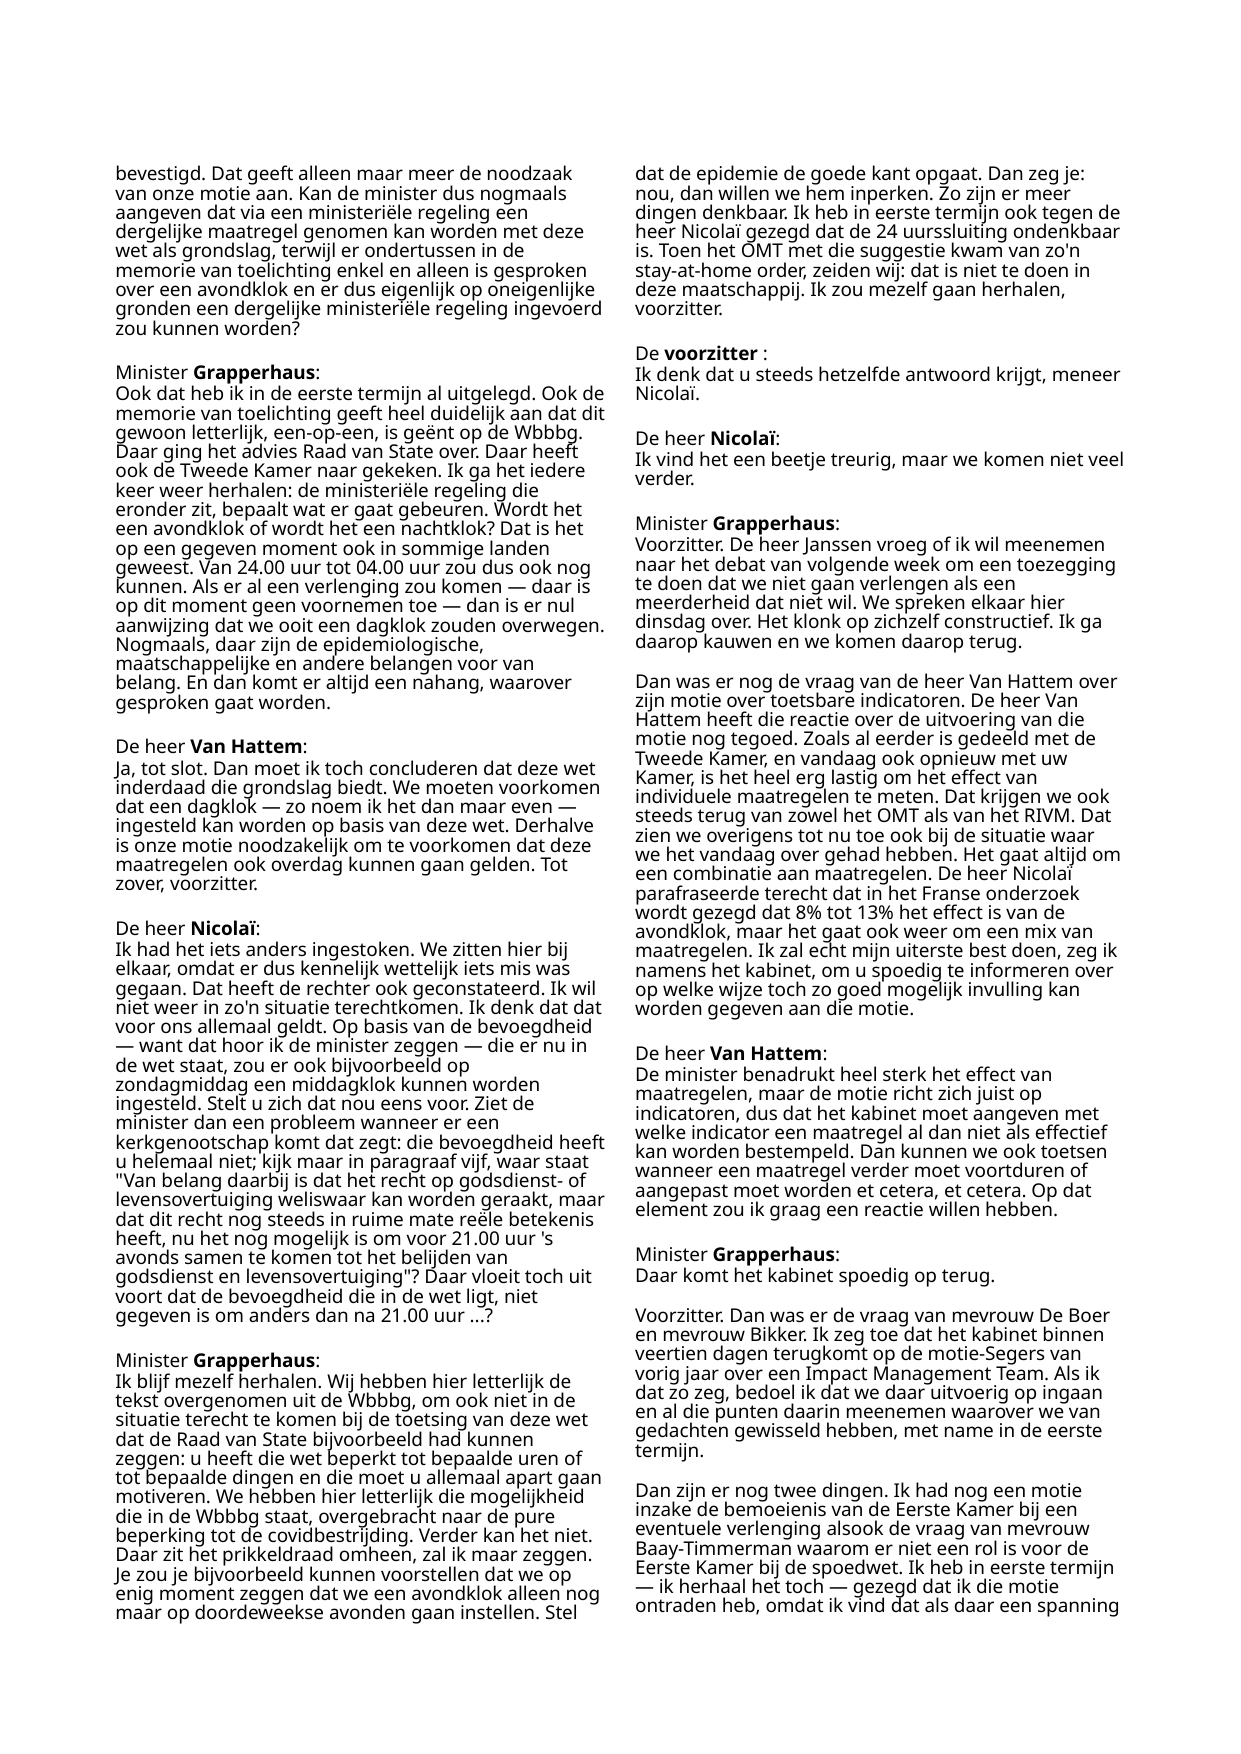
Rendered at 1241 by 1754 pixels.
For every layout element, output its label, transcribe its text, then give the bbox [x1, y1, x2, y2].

text Dan was er nog de vraag van de heer Van Hattem over zijn motie over toetsbare indicatoren. De heer Van Hattem heeft die reactie over de uitvoering van die motie nog tegoed. Zoals al eerder is gedeeld met de Tweede Kamer, en vandaag ook opnieuw met uw Kamer, is het heel erg lastig om het effect van individuele maatregelen te meten. Dat krijgen we ook steeds terug van zowel het OMT als van het RIVM. Dat zien we overigens tot nu toe ook bij de situatie waar we het vandaag over gehad hebben. Het gaat altijd om een combinatie aan maatregelen. De heer Nicolaï parafraseerde terecht dat in het Franse onderzoek wordt gezegd dat 8% tot 13% het effect is van de avondklok, maar het gaat ook weer om een mix van maatregelen. Ik zal echt mijn uiterste best doen, zeg ik namens het kabinet, om u spoedig te informeren over op welke wijze toch zo goed mogelijk invulling kan worden gegeven aan die motie. [635, 673, 1125, 1019]
text Voorzitter. De heer Janssen vroeg of ik wil meenemen naar het debat van volgende week om een toezegging te doen dat we niet gaan verlengen als een meerderheid dat niet wil. We spreken elkaar hier dinsdag over. Het klonk op zichzelf constructief. Ik ga daarop kauwen en we komen daarop terug. [635, 536, 1125, 652]
text De heer Van Hattem: [635, 1040, 1125, 1066]
text De heer Nicolaï: [635, 425, 1125, 451]
text De voorzitter : [635, 340, 1125, 366]
text Ik blijf mezelf herhalen. Wij hebben hier letterlijk de tekst overgenomen uit de Wbbbg, om ook niet in de situatie terecht te komen bij de toetsing van deze wet dat de Raad van State bijvoorbeeld had kunnen zeggen: u heeft die wet beperkt tot bepaalde uren of tot bepaalde dingen en die moet u allemaal apart gaan motiveren. We hebben hier letterlijk die mogelijkheid die in de Wbbbg staat, overgebracht naar de pure beperking tot de covidbestrijding. Verder kan het niet. Daar zit het prikkeldraad omheen, zal ik maar zeggen. Je zou je bijvoorbeeld kunnen voorstellen dat we op enig moment zeggen dat we een avondklok alleen nog maar op doordeweekse avonden gaan instellen. Stel [115, 1373, 605, 1623]
text Ik vind het een beetje treurig, maar we komen niet veel verder. [635, 451, 1125, 490]
text Ik denk dat u steeds hetzelfde antwoord krijgt, meneer Nicolaï. [635, 366, 1125, 404]
text Daar komt het kabinet spoedig op terug. [635, 1267, 1125, 1286]
text Ik had het iets anders ingestoken. We zitten hier bij elkaar, omdat er dus kennelijk wettelijk iets mis was gegaan. Dat heeft de rechter ook geconstateerd. Ik wil niet weer in zo'n situatie terechtkomen. Ik denk dat dat voor ons allemaal geldt. Op basis van de bevoegdheid — want dat hoor ik de minister zeggen — die er nu in de wet staat, zou er ook bijvoorbeeld op zondagmiddag een middagklok kunnen worden ingesteld. Stelt u zich dat nou eens voor. Ziet de minister dan een probleem wanneer er een kerkgenootschap komt dat zegt: die bevoegdheid heeft u helemaal niet; kijk maar in paragraaf vijf, waar staat "Van belang daarbij is dat het recht op godsdienst- of levensovertuiging weliswaar kan worden geraakt, maar dat dit recht nog steeds in ruime mate reële betekenis heeft, nu het nog mogelijk is om voor 21.00 uur 's avonds samen te komen tot het belijden van godsdienst en levensovertuiging"? Daar vloeit toch uit voort dat de bevoegdheid die in de wet ligt, niet gegeven is om anders dan na 21.00 uur ...? [115, 941, 605, 1326]
text bevestigd. Dat geeft alleen maar meer de noodzaak van onze motie aan. Kan de minister dus nogmaals aangeven dat via een ministeriële regeling een dergelijke maatregel genomen kan worden met deze wet als grondslag, terwijl er ondertussen in de memorie van toelichting enkel en alleen is gesproken over een avondklok en er dus eigenlijk op oneigenlijke gronden een dergelijke ministeriële regeling ingevoerd zou kunnen worden? [115, 165, 605, 339]
text Minister Grapperhaus: [115, 359, 605, 385]
text Ook dat heb ik in de eerste termijn al uitgelegd. Ook de memorie van toelichting geeft heel duidelijk aan dat dit gewoon letterlijk, een-op-een, is geënt op de Wbbbg. Daar ging het advies Raad van State over. Daar heeft ook de Tweede Kamer naar gekeken. Ik ga het iedere keer weer herhalen: de ministeriële regeling die eronder zit, bepaalt wat er gaat gebeuren. Wordt het een avondklok of wordt het een nachtklok? Dat is het op een gegeven moment ook in sommige landen geweest. Van 24.00 uur tot 04.00 uur zou dus ook nog kunnen. Als er al een verlenging zou komen — daar is op dit moment geen voornemen toe — dan is er nul aanwijzing dat we ooit een dagklok zouden overwegen. Nogmaals, daar zijn de epidemiologische, maatschappelijke en andere belangen voor van belang. En dan komt er altijd een nahang, waarover gesproken gaat worden. [115, 385, 605, 713]
text dat de epidemie de goede kant opgaat. Dan zeg je: nou, dan willen we hem inperken. Zo zijn er meer dingen denkbaar. Ik heb in eerste termijn ook tegen de heer Nicolaï gezegd dat de 24 uurssluiting ondenkbaar is. Toen het OMT met die suggestie kwam van zo'n stay-at-home order, zeiden wij: dat is niet te doen in deze maatschappij. Ik zou mezelf gaan herhalen, voorzitter. [635, 165, 1125, 319]
text De heer Van Hattem: [115, 734, 605, 759]
text Minister Grapperhaus: [635, 511, 1125, 536]
text Minister Grapperhaus: [635, 1241, 1125, 1267]
text Minister Grapperhaus: [115, 1347, 605, 1373]
text Voorzitter. Dan was er de vraag van mevrouw De Boer en mevrouw Bikker. Ik zeg toe dat het kabinet binnen veertien dagen terugkomt op de motie-Segers van vorig jaar over een Impact Management Team. Als ik dat zo zeg, bedoel ik dat we daar uitvoerig op ingaan en al die punten daarin meenemen waarover we van gedachten gewisseld hebben, met name in de eerste termijn. [635, 1307, 1125, 1461]
text Dan zijn er nog twee dingen. Ik had nog een motie inzake de bemoeienis van de Eerste Kamer bij een eventuele verlenging alsook de vraag van mevrouw Baay-Timmerman waarom er niet een rol is voor de Eerste Kamer bij de spoedwet. Ik heb in eerste termijn — ik herhaal het toch — gezegd dat ik die motie ontraden heb, omdat ik vind dat als daar een spanning [635, 1482, 1125, 1617]
text De minister benadrukt heel sterk het effect van maatregelen, maar de motie richt zich juist op indicatoren, dus dat het kabinet moet aangeven met welke indicator een maatregel al dan niet als effectief kan worden bestempeld. Dan kunnen we ook toetsen wanneer een maatregel verder moet voortduren of aangepast moet worden et cetera, et cetera. Op dat element zou ik graag een reactie willen hebben. [635, 1066, 1125, 1220]
text Ja, tot slot. Dan moet ik toch concluderen dat deze wet inderdaad die grondslag biedt. We moeten voorkomen dat een dagklok — zo noem ik het dan maar even — ingesteld kan worden op basis van deze wet. Derhalve is onze motie noodzakelijk om te voorkomen dat deze maatregelen ook overdag kunnen gaan gelden. Tot zover, voorzitter. [115, 759, 605, 894]
text De heer Nicolaï: [115, 915, 605, 941]
